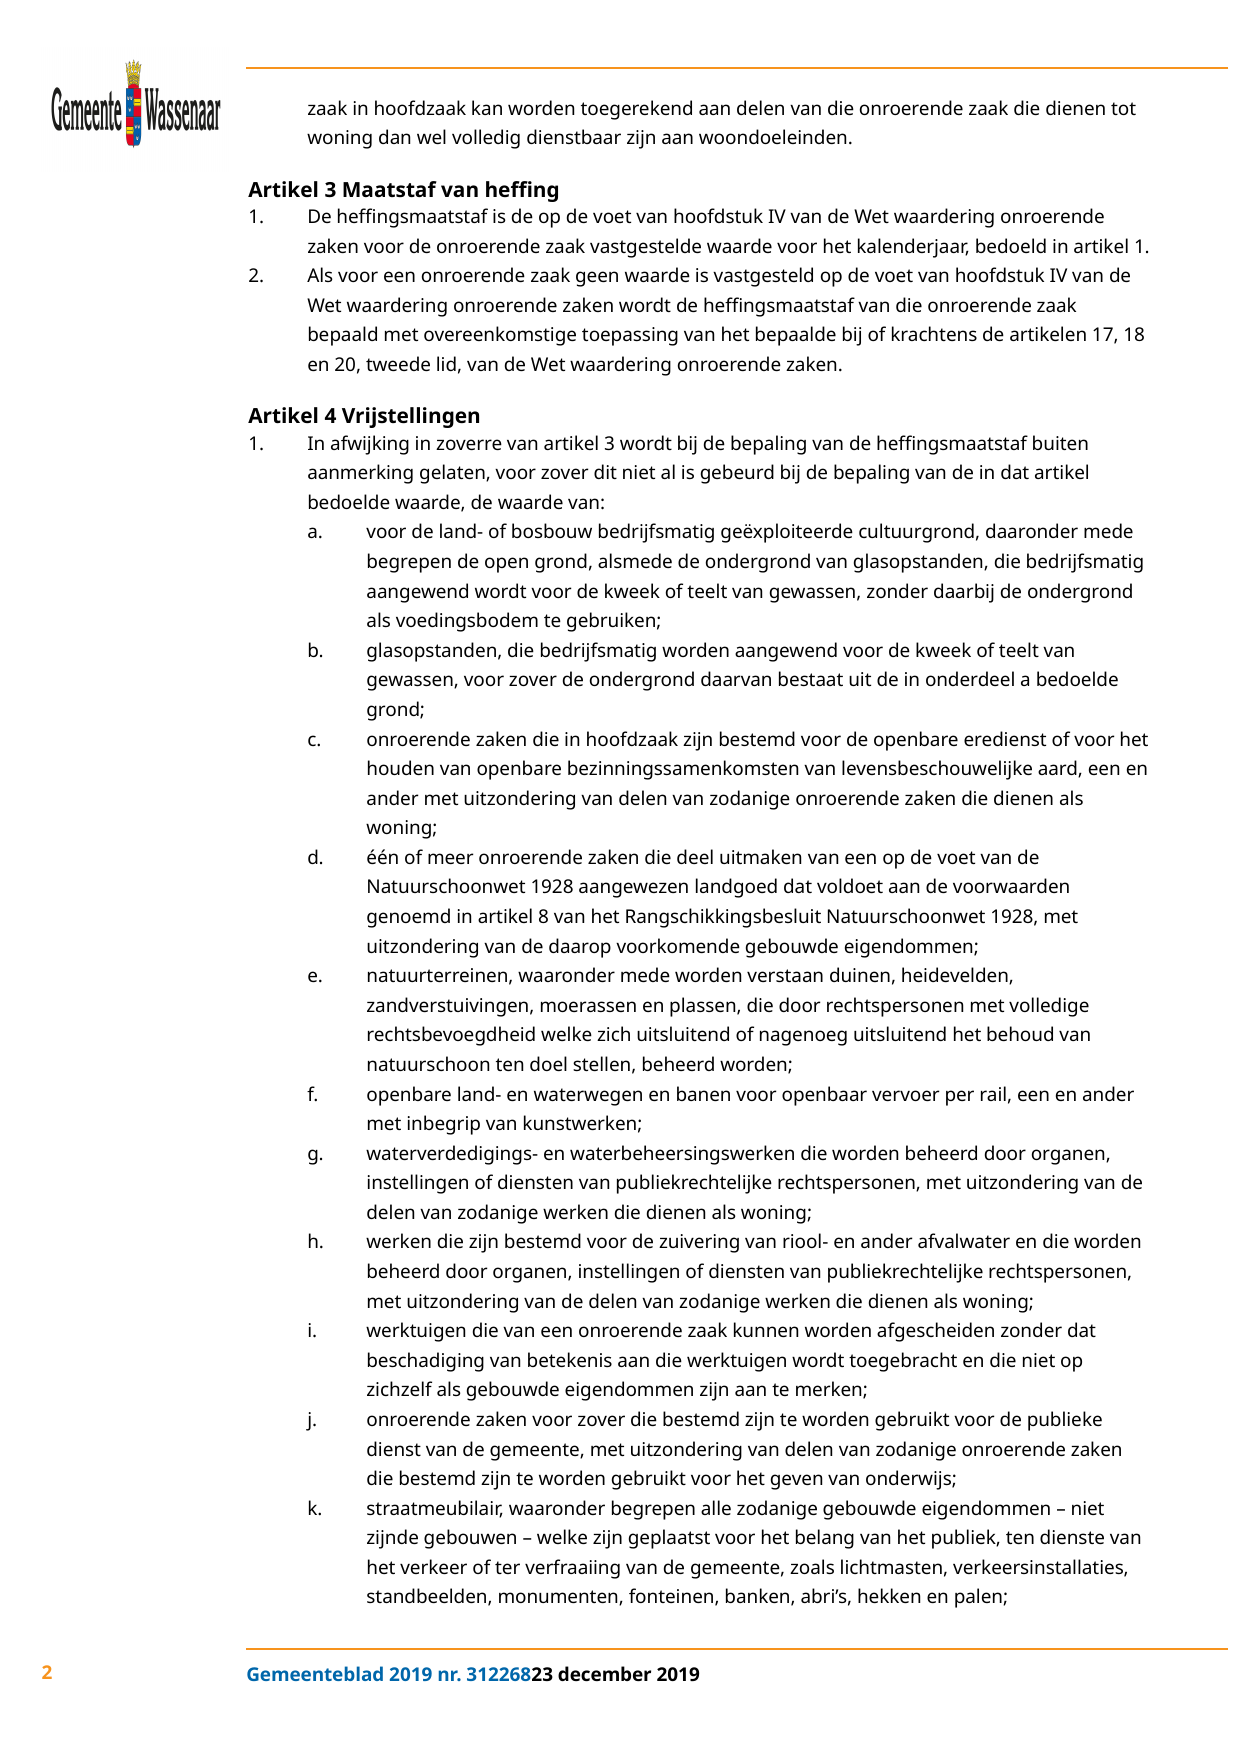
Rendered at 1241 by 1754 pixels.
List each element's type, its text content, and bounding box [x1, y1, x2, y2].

list onroerende zaken voor zover die bestemd zijn te worden gebruikt voor de publieke dienst van de gemeente, met uitzondering van delen van zodanige onroerende zaken die bestemd zijn te worden gebruikt voor het geven van onderwijs; [307, 1406, 1152, 1491]
list De heffingsmaatstaf is de op de voet van hoofdstuk IV van de Wet waardering onroerende zaken voor de onroerende zaak vastgestelde waarde voor het kalenderjaar, bedoeld in artikel 1. [248, 203, 1152, 258]
list zaak in hoofdzaak kan worden toegerekend aan delen van die onroerende zaak die dienen tot woning dan wel volledig dienstbaar zijn aan woondoeleinden. [248, 95, 1152, 150]
list werken die zijn bestemd voor de zuivering van riool- en ander afvalwater en die worden beheerd door organen, instellingen of diensten van publiekrechtelijke rechtspersonen, met uitzondering van de delen van zodanige werken die dienen als woning; [307, 1229, 1152, 1314]
list natuurterreinen, waaronder mede worden verstaan duinen, heidevelden, zandverstuivingen, moerassen en plassen, die door rechtspersonen met volledige rechtsbevoegdheid welke zich uitsluitend of nagenoeg uitsluitend het behoud van natuurschoon ten doel stellen, beheerd worden; [307, 962, 1152, 1077]
list werktuigen die van een onroerende zaak kunnen worden afgescheiden zonder dat beschadiging van betekenis aan die werktuigen wordt toegebracht en die niet op zichzelf als gebouwde eigendommen zijn aan te merken; [307, 1317, 1152, 1402]
list onroerende zaken die in hoofdzaak zijn bestemd voor de openbare eredienst of voor het houden van openbare bezinningssamenkomsten van levensbeschouwelijke aard, een en ander met uitzondering van delen van zodanige onroerende zaken die dienen als woning; [307, 726, 1152, 840]
list In afwijking in zoverre van artikel 3 wordt bij de bepaling van de heffingsmaatstaf buiten aanmerking gelaten, voor zover dit niet al is gebeurd bij de bepaling van de in dat artikel bedoelde waarde, de waarde van: [248, 430, 1152, 515]
list openbare land- en waterwegen en banen voor openbaar vervoer per rail, een en ander met inbegrip van kunstwerken; [307, 1081, 1152, 1136]
text Artikel 3 Maatstaf van heffing [248, 175, 1152, 203]
list Als voor een onroerende zaak geen waarde is vastgesteld op de voet van hoofdstuk IV van de Wet waardering onroerende zaken wordt de heffingsmaatstaf van die onroerende zaak bepaald met overeenkomstige toepassing van het bepaalde bij of krachtens de artikelen 17, 18 en 20, tweede lid, van de Wet waardering onroerende zaken. [248, 262, 1152, 377]
list glasopstanden, die bedrijfsmatig worden aangewend voor de kweek of teelt van gewassen, voor zover de ondergrond daarvan bestaat uit de in onderdeel a bedoelde grond; [307, 637, 1152, 722]
list straatmeubilair, waaronder begrepen alle zodanige gebouwde eigendommen – niet zijnde gebouwen – welke zijn geplaatst voor het belang van het publiek, ten dienste van het verkeer of ter verfraaiing van de gemeente, zoals lichtmasten, verkeersinstallaties, standbeelden, monumenten, fonteinen, banken, abri’s, hekken en palen; [307, 1495, 1152, 1609]
list voor de land- of bosbouw bedrijfsmatig geëxploiteerde cultuurgrond, daaronder mede begrepen de open grond, alsmede de ondergrond van glasopstanden, die bedrijfsmatig aangewend wordt voor de kweek of teelt van gewassen, zonder daarbij de ondergrond als voedingsbodem te gebruiken; [307, 519, 1152, 633]
list één of meer onroerende zaken die deel uitmaken van een op de voet van de Natuurschoonwet 1928 aangewezen landgoed dat voldoet aan de voorwaarden genoemd in artikel 8 van het Rangschikkingsbesluit Natuurschoonwet 1928, met uitzondering van de daarop voorkomende gebouwde eigendommen; [307, 844, 1152, 959]
text Artikel 4 Vrijstellingen [248, 402, 1152, 430]
picture [41, 47, 231, 172]
list waterverdedigings- en waterbeheersingswerken die worden beheerd door organen, instellingen of diensten van publiekrechtelijke rechtspersonen, met uitzondering van de delen van zodanige werken die dienen als woning; [307, 1140, 1152, 1225]
